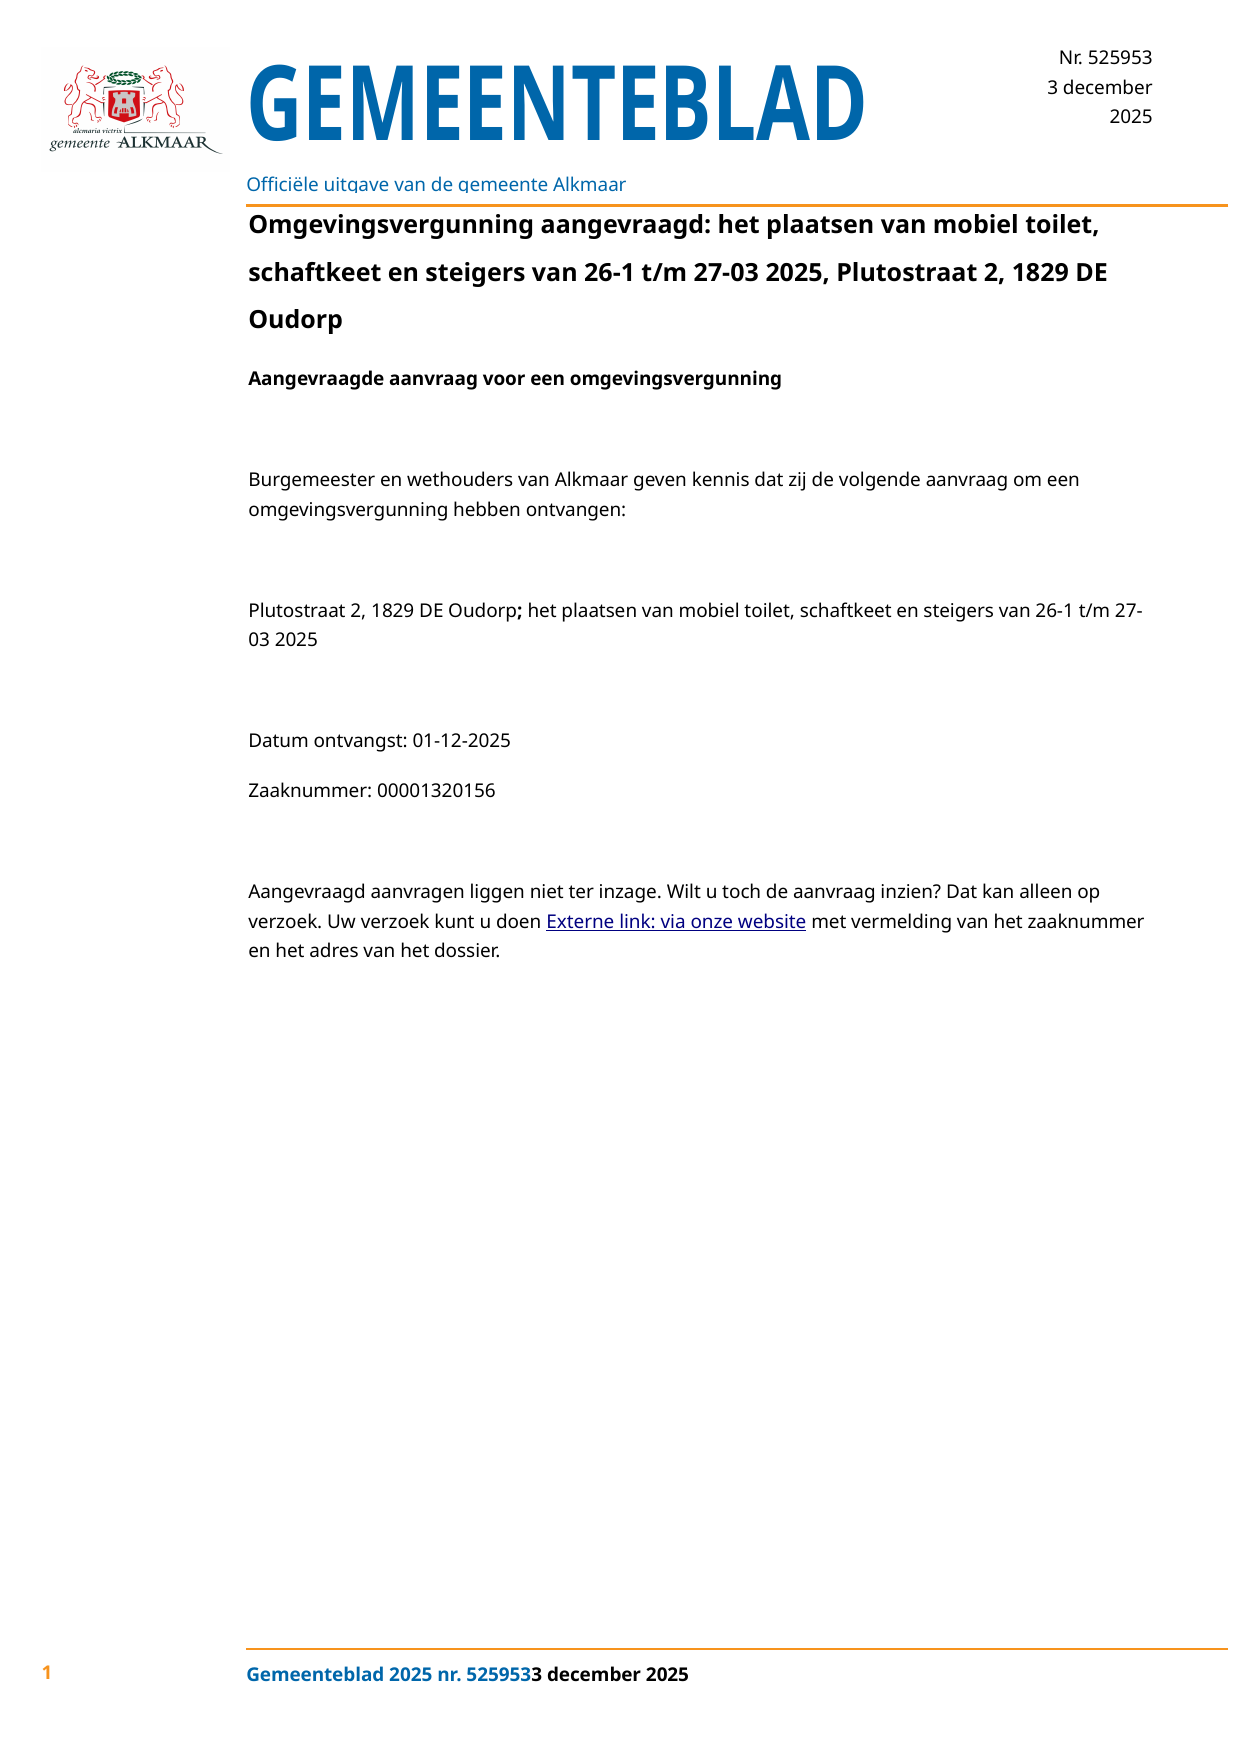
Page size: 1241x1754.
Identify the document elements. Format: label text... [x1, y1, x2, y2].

text Datum ontvangst: 01-12-2025 [248, 727, 1152, 753]
text Aangevraagde aanvraag voor een omgevingsvergunning [248, 366, 1152, 391]
text Burgemeester en wethouders van Alkmaar geven kennis dat zij de volgende aanvraag om een omgevingsvergunning hebben ontvangen: [248, 466, 1152, 522]
text Aangevraagd aanvragen liggen niet ter inzage. Wilt u toch de aanvraag inzien? Dat kan alleen op verzoek. Uw verzoek kunt u doen Externe link: via onze website met vermelding van het zaaknummer en het adres van het dossier. [248, 878, 1152, 963]
text Omgevingsvergunning aangevraagd: het plaatsen van mobiel toilet, schaftkeet en steigers van 26-1 t/m 27-03 2025, Plutostraat 2, 1829 DE Oudorp [248, 207, 1152, 336]
text Zaaknummer: 00001320156 [248, 778, 1152, 803]
picture [41, 47, 231, 172]
text Plutostraat 2, 1829 DE Oudorp; het plaatsen van mobiel toilet, schaftkeet en steigers van 26-1 t/m 27-03 2025 [248, 597, 1152, 652]
